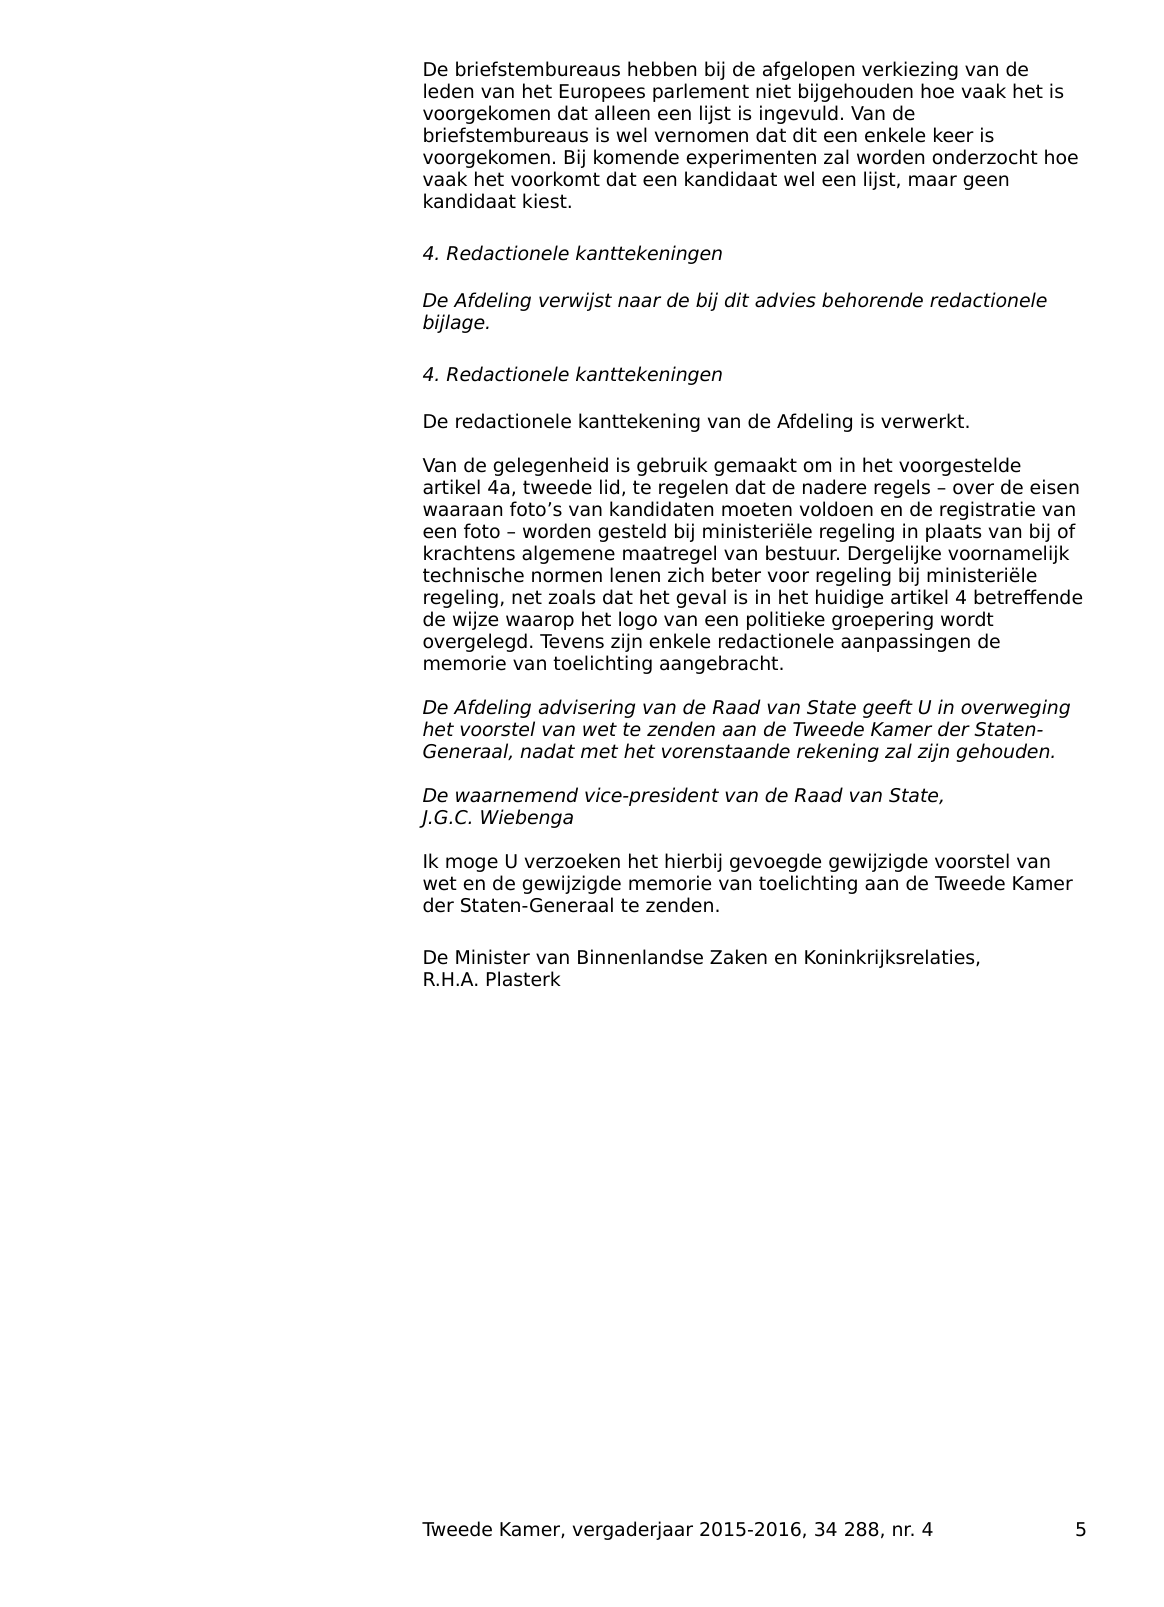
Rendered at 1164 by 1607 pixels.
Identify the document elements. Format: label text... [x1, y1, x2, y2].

text De briefstembureaus hebben bij de afgelopen verkiezing van de leden van het Europees parlement niet bijgehouden hoe vaak het is voorgekomen dat alleen een lijst is ingevuld. Van de briefstembureaus is wel vernomen dat dit een enkele keer is voorgekomen. Bij komende experimenten zal worden onderzocht hoe vaak het voorkomt dat een kandidaat wel een lijst, maar geen kandidaat kiest. [422, 59, 1087, 213]
subtitle 4. Redactionele kanttekeningen [422, 243, 1087, 265]
text Van de gelegenheid is gebruik gemaakt om in het voorgestelde artikel 4a, tweede lid, te regelen dat de nadere regels – over de eisen waaraan foto’s van kandidaten moeten voldoen en de registratie van een foto – worden gesteld bij ministeriële regeling in plaats van bij of krachtens algemene maatregel van bestuur. Dergelijke voornamelijk technische normen lenen zich beter voor regeling bij ministeriële regeling, net zoals dat het geval is in het huidige artikel 4 betreffende de wijze waarop het logo van een politieke groepering wordt overgelegd. Tevens zijn enkele redactionele aanpassingen de memorie van toelichting aangebracht. [422, 455, 1087, 675]
text De redactionele kanttekening van de Afdeling is verwerkt. [422, 411, 1087, 433]
text De waarnemend vice-president van de Raad van State, [422, 785, 1087, 807]
text De Afdeling advisering van de Raad van State geeft U in overweging het voorstel van wet te zenden aan de Tweede Kamer der Staten-Generaal, nadat met het vorenstaande rekening zal zijn gehouden. [422, 697, 1087, 763]
text De Afdeling verwijst naar de bij dit advies behorende redactionele bijlage. [422, 290, 1087, 334]
text J.G.C. Wiebenga [422, 807, 1087, 829]
subtitle 4. Redactionele kanttekeningen [422, 364, 1087, 386]
text De Minister van Binnenlandse Zaken en Koninkrijksrelaties, R.H.A. Plasterk [422, 947, 1087, 991]
text Ik moge U verzoeken het hierbij gevoegde gewijzigde voorstel van wet en de gewijzigde memorie van toelichting aan de Tweede Kamer der Staten-Generaal te zenden. [422, 851, 1087, 917]
